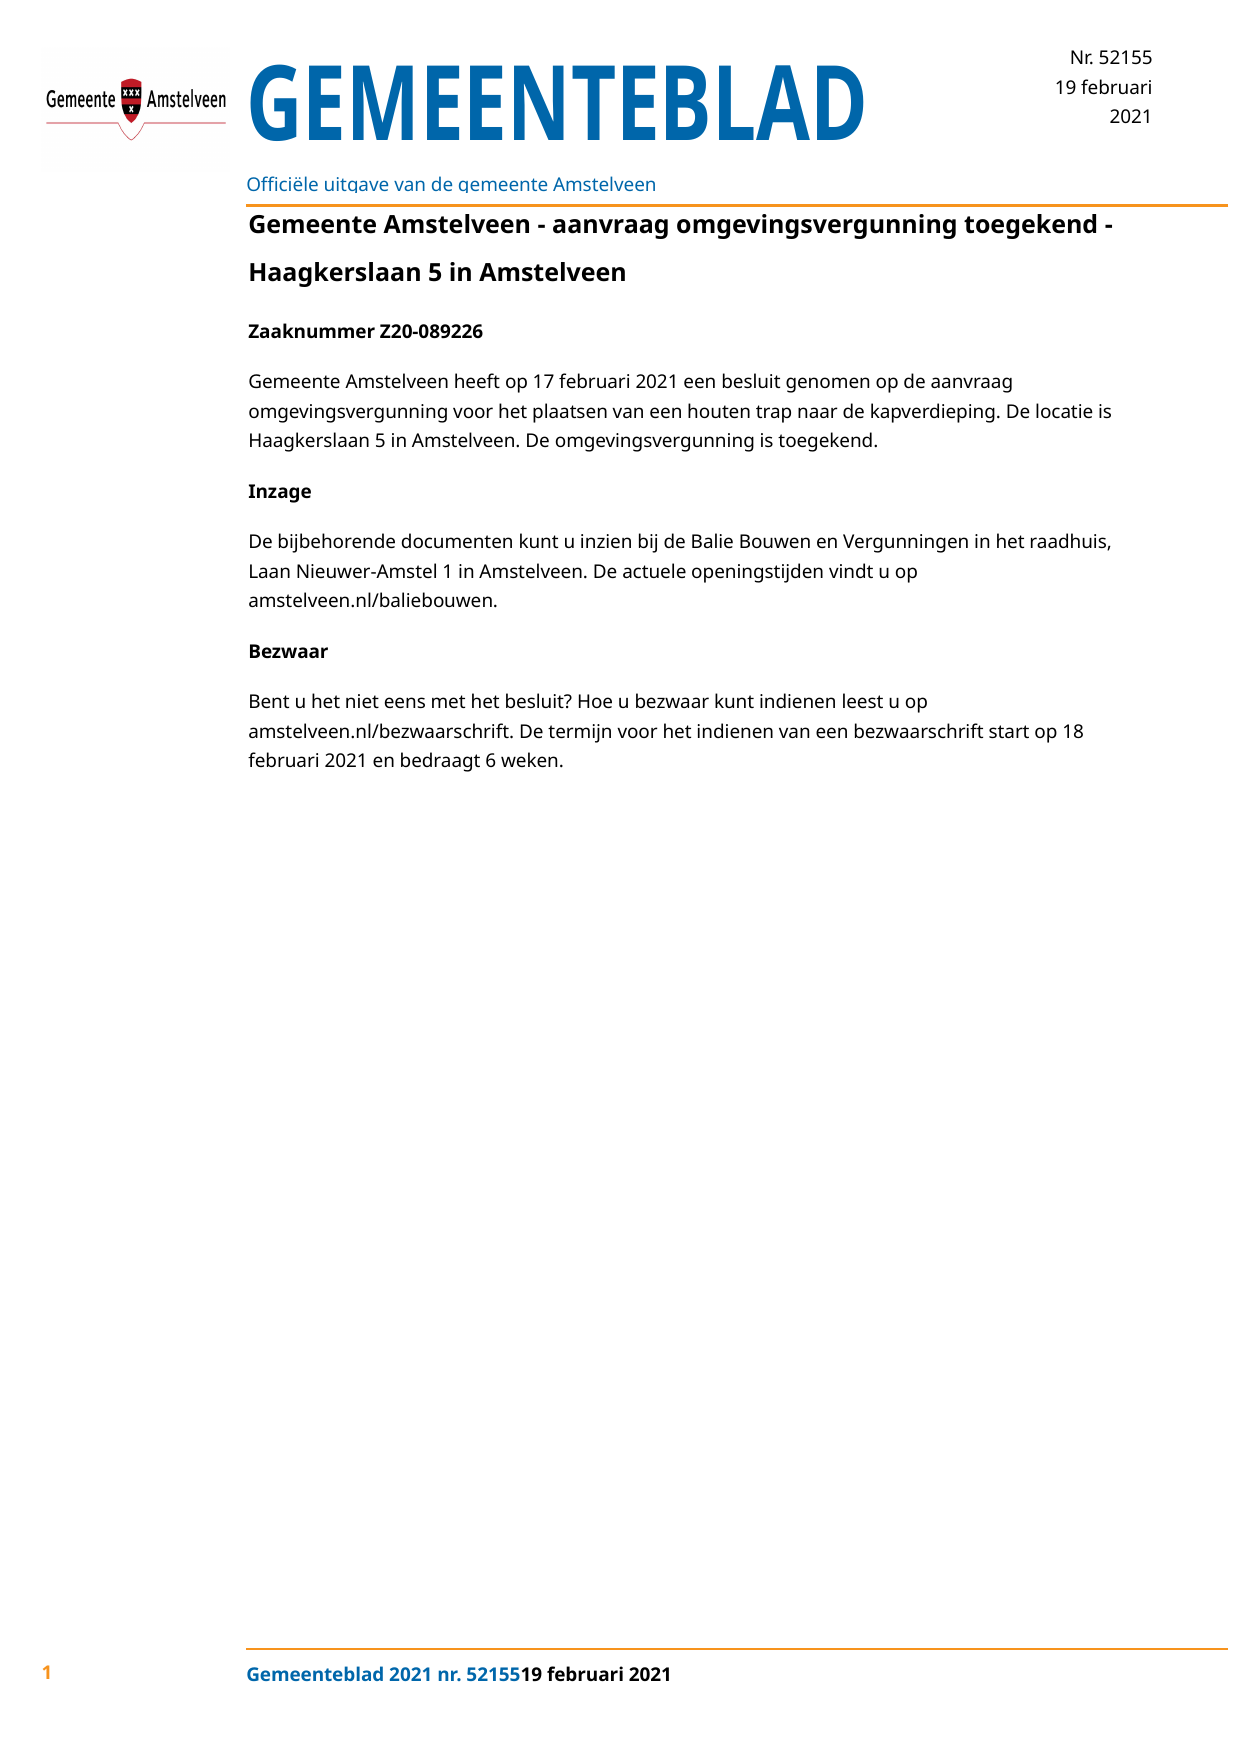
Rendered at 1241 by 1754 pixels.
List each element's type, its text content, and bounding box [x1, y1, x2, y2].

text Inzage [248, 478, 1152, 504]
text Gemeente Amstelveen heeft op 17 februari 2021 een besluit genomen op de aanvraag omgevingsvergunning voor het plaatsen van een houten trap naar de kapverdieping. De locatie is Haagkerslaan 5 in Amstelveen. De omgevingsvergunning is toegekend. [248, 368, 1152, 453]
text Gemeente Amstelveen - aanvraag omgevingsvergunning toegekend - Haagkerslaan 5 in Amstelveen [248, 207, 1152, 288]
text Bent u het niet eens met het besluit? Hoe u bezwaar kunt indienen leest u op amstelveen.nl/bezwaarschrift. De termijn voor het indienen van een bezwaarschrift start op 18 februari 2021 en bedraagt 6 weken. [248, 688, 1152, 773]
text De bijbehorende documenten kunt u inzien bij de Balie Bouwen en Vergunningen in het raadhuis, Laan Nieuwer-Amstel 1 in Amstelveen. De actuele openingstijden vindt u op amstelveen.nl/baliebouwen. [248, 528, 1152, 613]
text Bezwaar [248, 638, 1152, 664]
picture [41, 47, 231, 172]
text Zaaknummer Z20-089226 [248, 318, 1152, 344]
